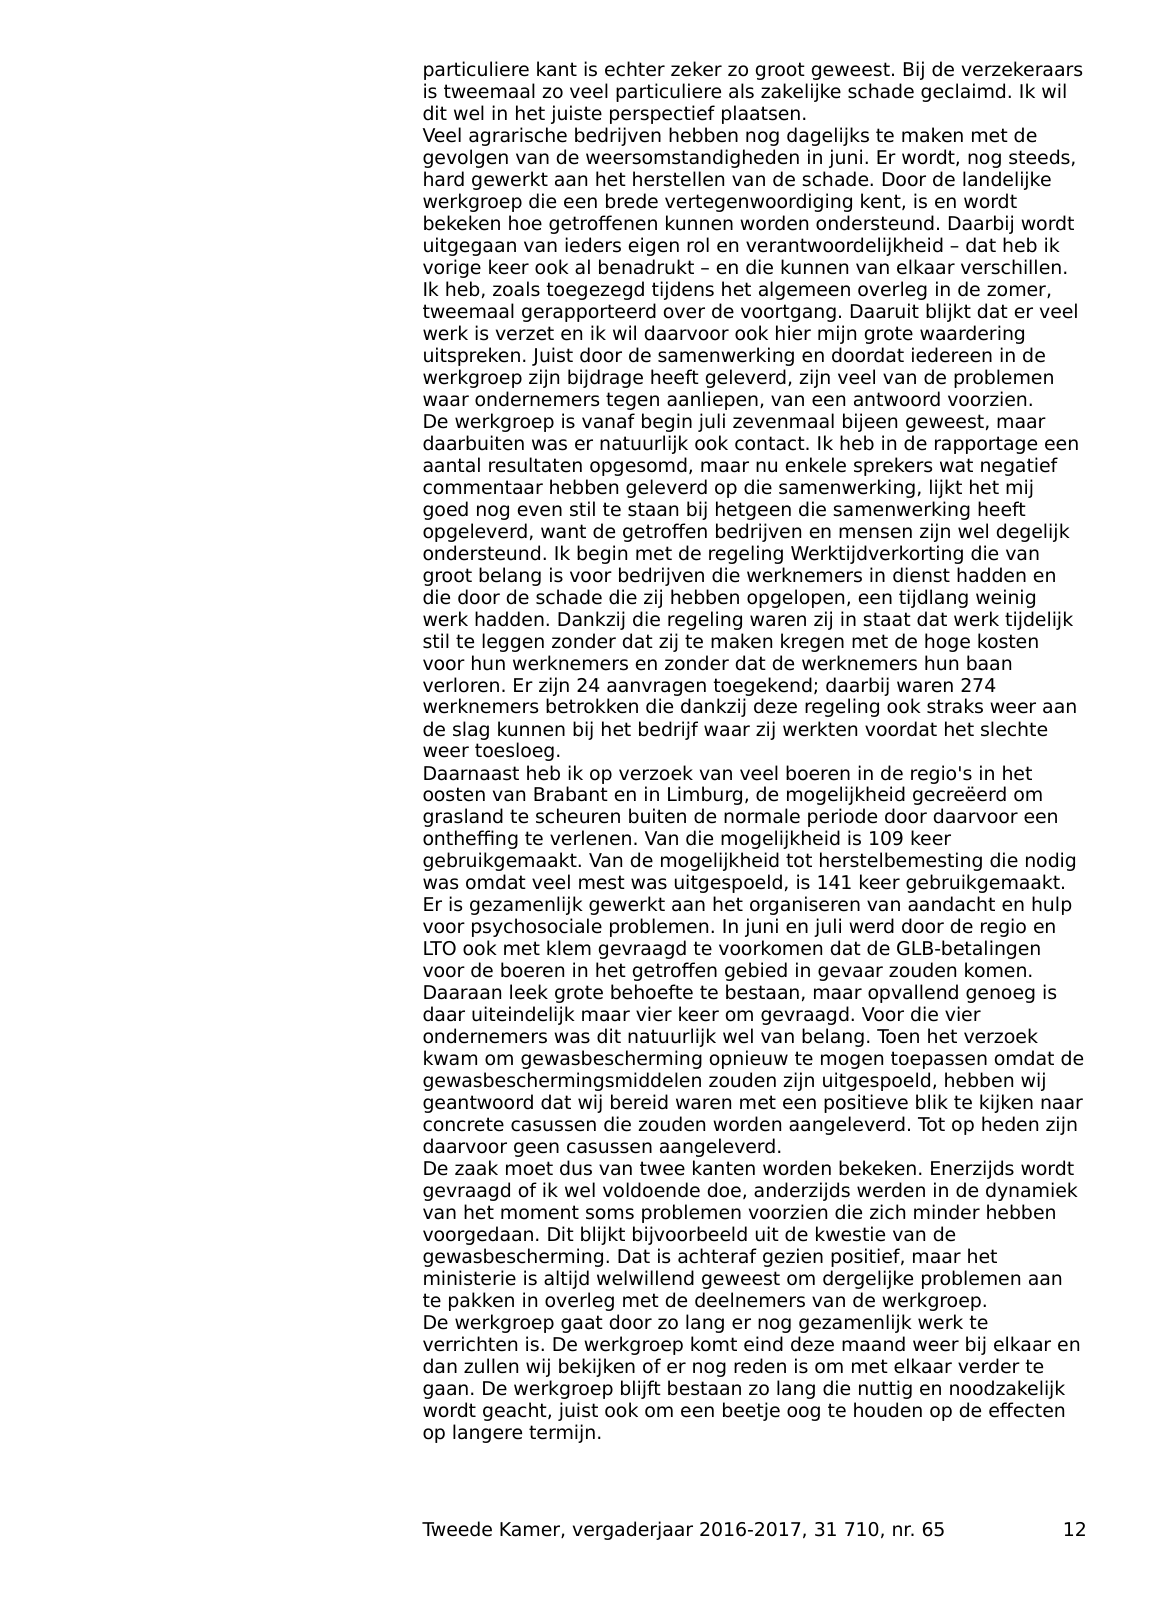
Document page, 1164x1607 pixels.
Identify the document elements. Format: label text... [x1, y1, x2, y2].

text particuliere kant is echter zeker zo groot geweest. Bij de verzekeraars is tweemaal zo veel particuliere als zakelijke schade geclaimd. Ik wil dit wel in het juiste perspectief plaatsen. [422, 59, 1087, 125]
text De werkgroep is vanaf begin juli zevenmaal bijeen geweest, maar daarbuiten was er natuurlijk ook contact. Ik heb in de rapportage een aantal resultaten opgesomd, maar nu enkele sprekers wat negatief commentaar hebben geleverd op die samenwerking, lijkt het mij goed nog even stil te staan bij hetgeen die samenwerking heeft opgeleverd, want de getroffen bedrijven en mensen zijn wel degelijk ondersteund. Ik begin met de regeling Werktijdverkorting die van groot belang is voor bedrijven die werknemers in dienst hadden en die door de schade die zij hebben opgelopen, een tijdlang weinig werk hadden. Dankzij die regeling waren zij in staat dat werk tijdelijk stil te leggen zonder dat zij te maken kregen met de hoge kosten voor hun werknemers en zonder dat de werknemers hun baan verloren. Er zijn 24 aanvragen toegekend; daarbij waren 274 werknemers betrokken die dankzij deze regeling ook straks weer aan de slag kunnen bij het bedrijf waar zij werkten voordat het slechte weer toesloeg. [422, 411, 1087, 762]
text Veel agrarische bedrijven hebben nog dagelijks te maken met de gevolgen van de weersomstandigheden in juni. Er wordt, nog steeds, hard gewerkt aan het herstellen van de schade. Door de landelijke werkgroep die een brede vertegenwoordiging kent, is en wordt bekeken hoe getroffenen kunnen worden ondersteund. Daarbij wordt uitgegaan van ieders eigen rol en verantwoordelijkheid – dat heb ik vorige keer ook al benadrukt – en die kunnen van elkaar verschillen. Ik heb, zoals toegezegd tijdens het algemeen overleg in de zomer, tweemaal gerapporteerd over de voortgang. Daaruit blijkt dat er veel werk is verzet en ik wil daarvoor ook hier mijn grote waardering uitspreken. Juist door de samenwerking en doordat iedereen in de werkgroep zijn bijdrage heeft geleverd, zijn veel van de problemen waar ondernemers tegen aanliepen, van een antwoord voorzien. [422, 125, 1087, 411]
text Daarnaast heb ik op verzoek van veel boeren in de regio's in het oosten van Brabant en in Limburg, de mogelijkheid gecreëerd om grasland te scheuren buiten de normale periode door daarvoor een ontheffing te verlenen. Van die mogelijkheid is 109 keer gebruikgemaakt. Van de mogelijkheid tot herstelbemesting die nodig was omdat veel mest was uitgespoeld, is 141 keer gebruikgemaakt. Er is gezamenlijk gewerkt aan het organiseren van aandacht en hulp voor psychosociale problemen. In juni en juli werd door de regio en LTO ook met klem gevraagd te voorkomen dat de GLB-betalingen voor de boeren in het getroffen gebied in gevaar zouden komen. Daaraan leek grote behoefte te bestaan, maar opvallend genoeg is daar uiteindelijk maar vier keer om gevraagd. Voor die vier ondernemers was dit natuurlijk wel van belang. Toen het verzoek kwam om gewasbescherming opnieuw te mogen toepassen omdat de gewasbeschermingsmiddelen zouden zijn uitgespoeld, hebben wij geantwoord dat wij bereid waren met een positieve blik te kijken naar concrete casussen die zouden worden aangeleverd. Tot op heden zijn daarvoor geen casussen aangeleverd. [422, 762, 1087, 1158]
text De zaak moet dus van twee kanten worden bekeken. Enerzijds wordt gevraagd of ik wel voldoende doe, anderzijds werden in de dynamiek van het moment soms problemen voorzien die zich minder hebben voorgedaan. Dit blijkt bijvoorbeeld uit de kwestie van de gewasbescherming. Dat is achteraf gezien positief, maar het ministerie is altijd welwillend geweest om dergelijke problemen aan te pakken in overleg met de deelnemers van de werkgroep. [422, 1158, 1087, 1312]
text De werkgroep gaat door zo lang er nog gezamenlijk werk te verrichten is. De werkgroep komt eind deze maand weer bij elkaar en dan zullen wij bekijken of er nog reden is om met elkaar verder te gaan. De werkgroep blijft bestaan zo lang die nuttig en noodzakelijk wordt geacht, juist ook om een beetje oog te houden op de effecten op langere termijn. [422, 1312, 1087, 1444]
